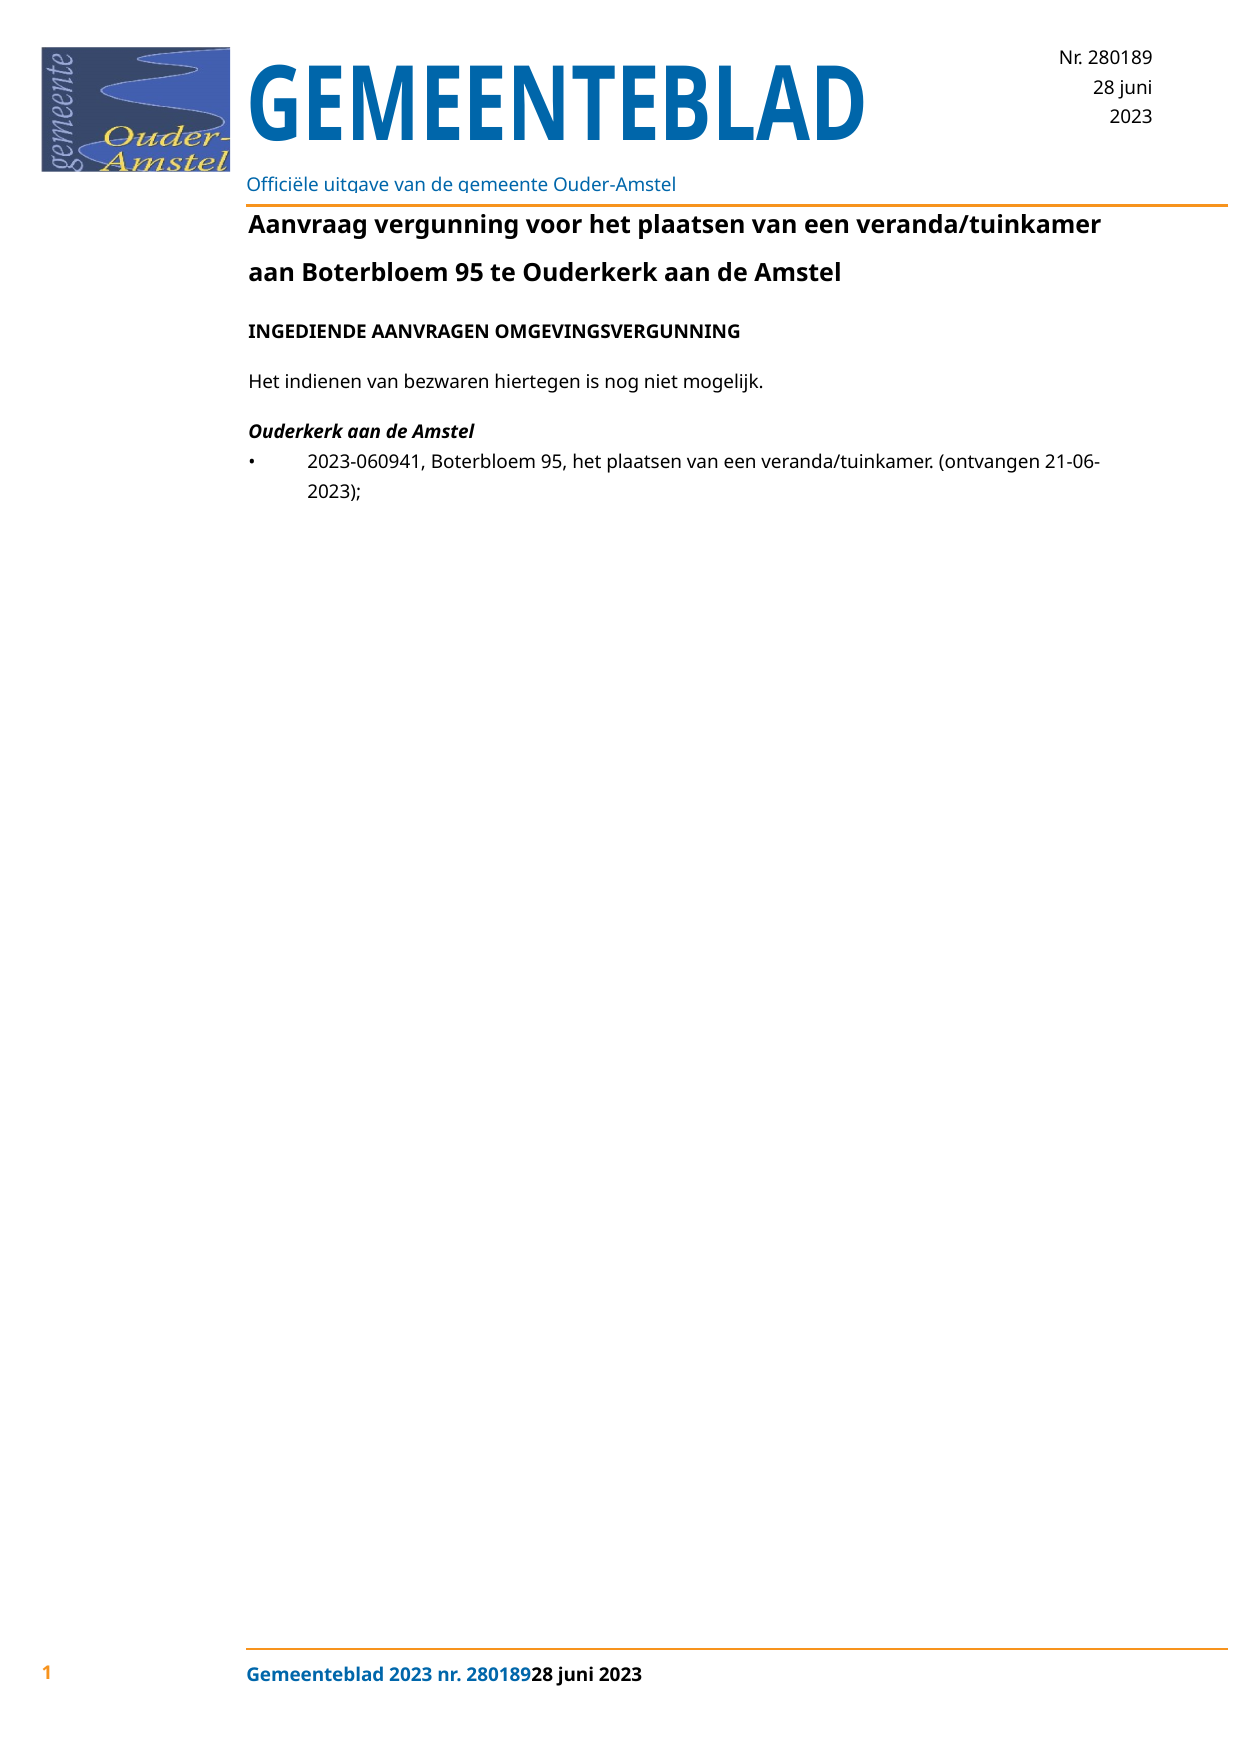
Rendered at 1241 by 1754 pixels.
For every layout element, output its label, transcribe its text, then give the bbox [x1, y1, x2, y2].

text Het indienen van bezwaren hiertegen is nog niet mogelijk. [248, 368, 1152, 394]
text Ouderkerk aan de Amstel [248, 419, 1152, 444]
list 2023-060941, Boterbloem 95, het plaatsen van een veranda/tuinkamer. (ontvangen 21-06-2023); [248, 448, 1152, 504]
text INGEDIENDE AANVRAGEN OMGEVINGSVERGUNNING [248, 318, 1152, 344]
picture [41, 47, 231, 172]
text Aanvraag vergunning voor het plaatsen van een veranda/tuinkamer aan Boterbloem 95 te Ouderkerk aan de Amstel [248, 207, 1152, 288]
